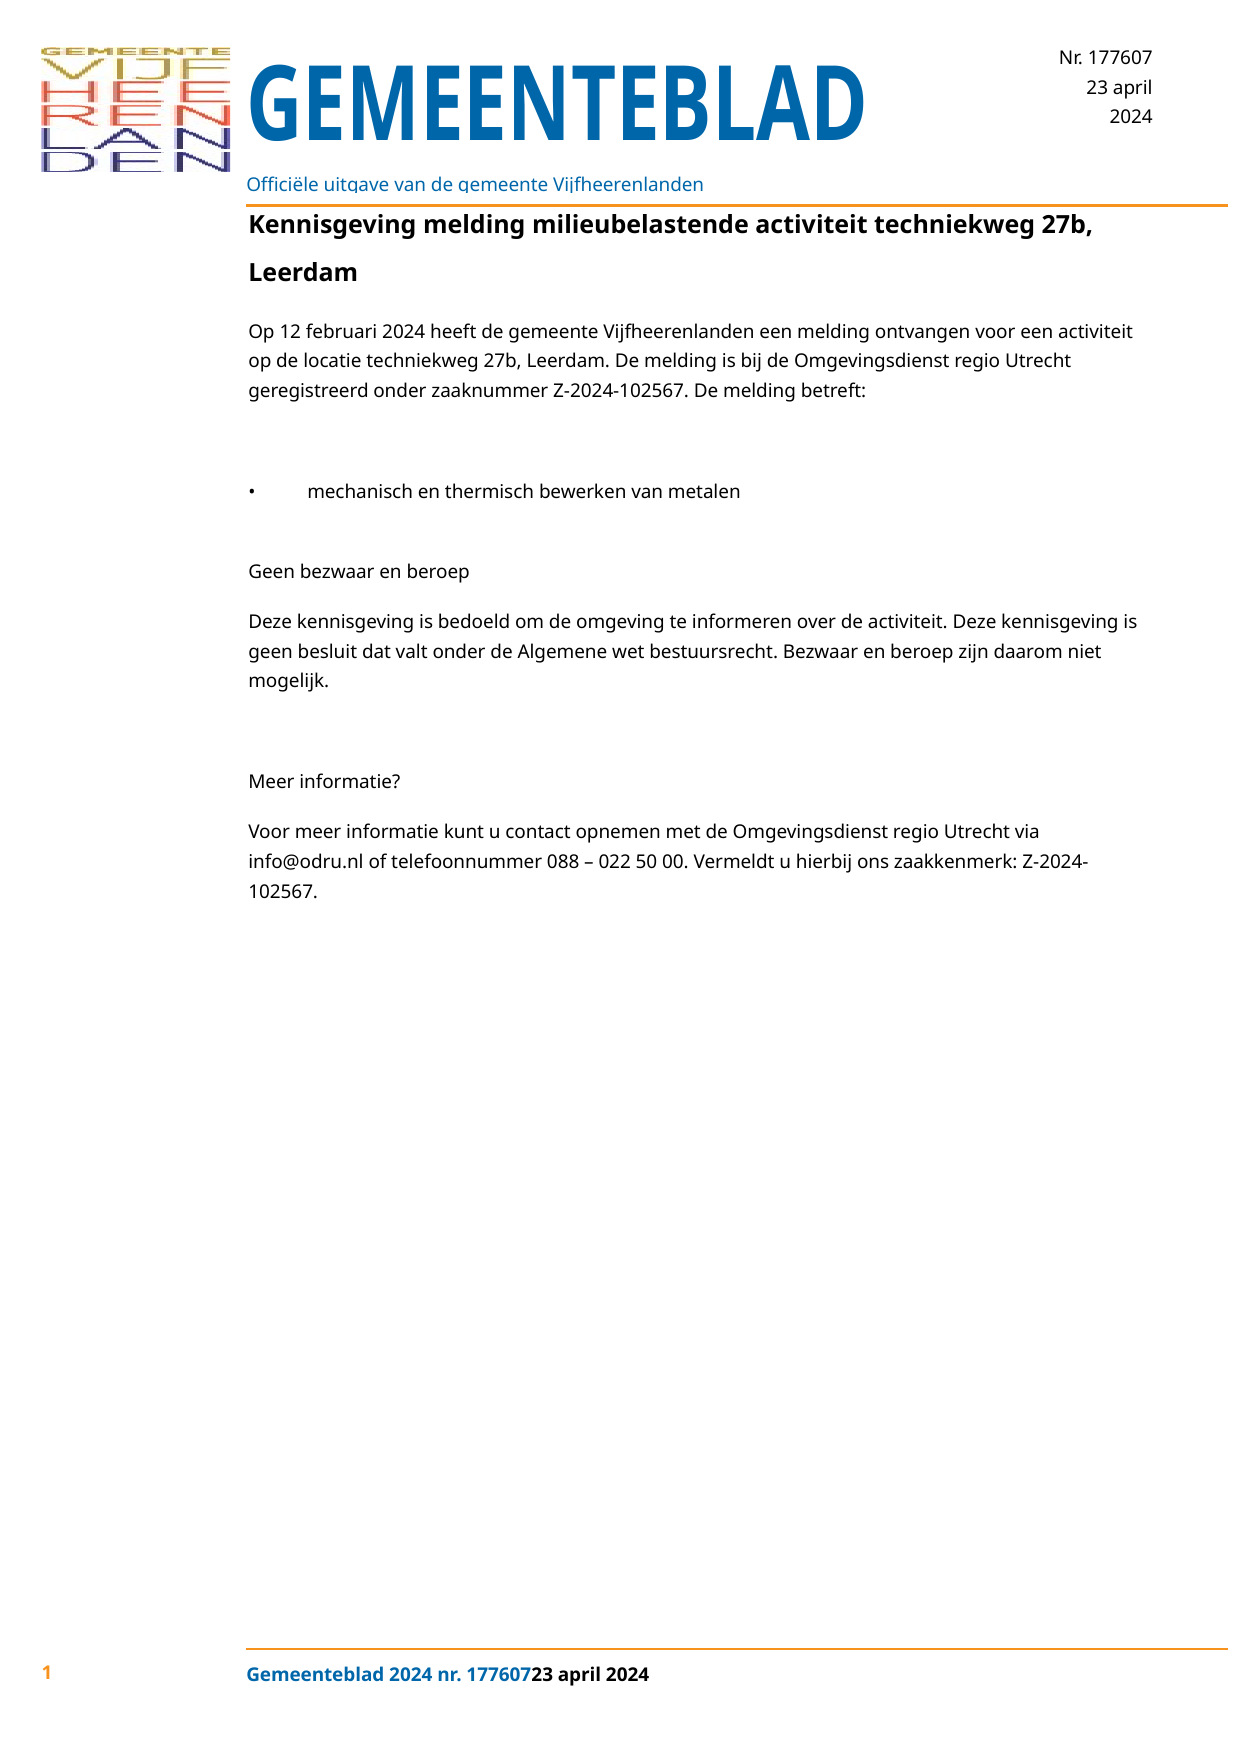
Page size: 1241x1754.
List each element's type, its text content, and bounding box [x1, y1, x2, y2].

text Geen bezwaar en beroep [248, 558, 1152, 584]
text Deze kennisgeving is bedoeld om de omgeving te informeren over de activiteit. Deze kennisgeving is geen besluit dat valt onder de Algemene wet bestuursrecht. Bezwaar en beroep zijn daarom niet mogelijk. [248, 608, 1152, 693]
list mechanisch en thermisch bewerken van metalen [248, 478, 1152, 504]
text Kennisgeving melding milieubelastende activiteit techniekweg 27b, Leerdam [248, 207, 1152, 288]
text Op 12 februari 2024 heeft de gemeente Vijfheerenlanden een melding ontvangen voor een activiteit op de locatie techniekweg 27b, Leerdam. De melding is bij de Omgevingsdienst regio Utrecht geregistreerd onder zaaknummer Z-2024-102567. De melding betreft: [248, 318, 1152, 403]
text Meer informatie? [248, 768, 1152, 794]
picture [41, 47, 231, 172]
text Voor meer informatie kunt u contact opnemen met de Omgevingsdienst regio Utrecht via info@odru.nl of telefoonnummer 088 – 022 50 00. Vermeldt u hierbij ons zaakkenmerk: Z-2024-102567. [248, 819, 1152, 904]
